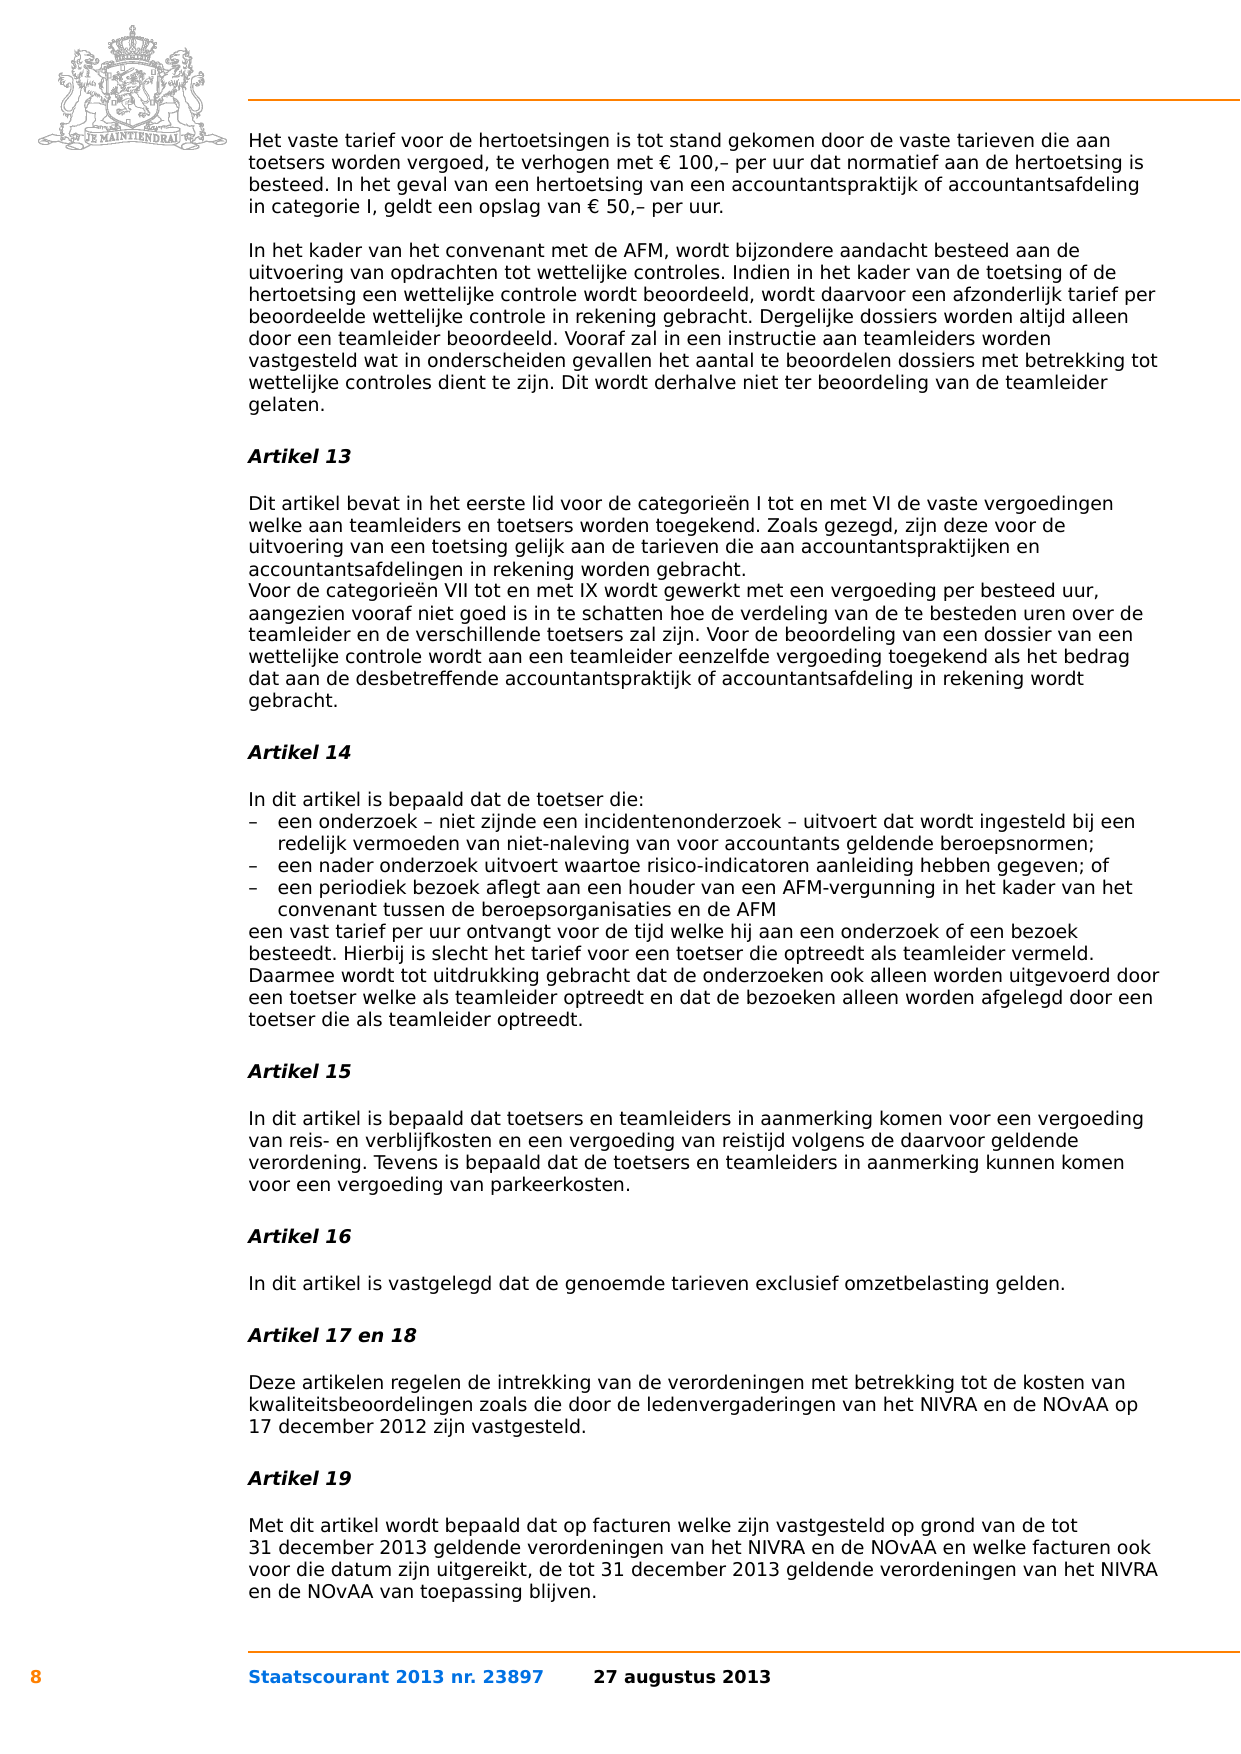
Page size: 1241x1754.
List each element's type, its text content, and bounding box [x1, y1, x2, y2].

picture [38, 25, 227, 150]
text In dit artikel is vastgelegd dat de genoemde tarieven exclusief omzetbelasting gelden. [248, 1273, 1163, 1295]
text In dit artikel is bepaald dat toetsers en teamleiders in aanmerking komen voor een vergoeding van reis- en verblijfkosten en een vergoeding van reistijd volgens de daarvoor geldende verordening. Tevens is bepaald dat de toetsers en teamleiders in aanmerking kunnen komen voor een vergoeding van parkeerkosten. [248, 1108, 1163, 1196]
text Het vaste tarief voor de hertoetsingen is tot stand gekomen door de vaste tarieven die aan toetsers worden vergoed, te verhogen met € 100,– per uur dat normatief aan de hertoetsing is besteed. In het geval van een hertoetsing van een accountantspraktijk of accountantsafdeling in categorie I, geldt een opslag van € 50,– per uur. [248, 130, 1163, 218]
text Deze artikelen regelen de intrekking van de verordeningen met betrekking tot de kosten van kwaliteitsbeoordelingen zoals die door de ledenvergaderingen van het NIVRA en de NOvAA op 17 december 2012 zijn vastgesteld. [248, 1372, 1163, 1438]
subtitle Artikel 19 [248, 1468, 1163, 1490]
text een vast tarief per uur ontvangt voor de tijd welke hij aan een onderzoek of een bezoek besteedt. Hierbij is slecht het tarief voor een toetser die optreedt als teamleider vermeld. Daarmee wordt tot uitdrukking gebracht dat de onderzoeken ook alleen worden uitgevoerd door een toetser welke als teamleider optreedt en dat de bezoeken alleen worden afgelegd door een toetser die als teamleider optreedt. [248, 921, 1163, 1031]
text – een periodiek bezoek aflegt aan een houder van een AFM-vergunning in het kader van het convenant tussen de beroepsorganisaties en de AFM [248, 877, 1163, 921]
text Met dit artikel wordt bepaald dat op facturen welke zijn vastgesteld op grond van de tot 31 december 2013 geldende verordeningen van het NIVRA en de NOvAA en welke facturen ook voor die datum zijn uitgereikt, de tot 31 december 2013 geldende verordeningen van het NIVRA en de NOvAA van toepassing blijven. [248, 1515, 1163, 1603]
subtitle Artikel 15 [248, 1061, 1163, 1083]
text – een onderzoek – niet zijnde een incidentenonderzoek – uitvoert dat wordt ingesteld bij een redelijk vermoeden van niet-naleving van voor accountants geldende beroepsnormen; [248, 811, 1163, 855]
subtitle Artikel 16 [248, 1226, 1163, 1248]
text In het kader van het convenant met de AFM, wordt bijzondere aandacht besteed aan de uitvoering van opdrachten tot wettelijke controles. Indien in het kader van de toetsing of de hertoetsing een wettelijke controle wordt beoordeeld, wordt daarvoor een afzonderlijk tarief per beoordeelde wettelijke controle in rekening gebracht. Dergelijke dossiers worden altijd alleen door een teamleider beoordeeld. Vooraf zal in een instructie aan teamleiders worden vastgesteld wat in onderscheiden gevallen het aantal te beoordelen dossiers met betrekking tot wettelijke controles dient te zijn. Dit wordt derhalve niet ter beoordeling van de teamleider gelaten. [248, 240, 1163, 416]
subtitle Artikel 13 [248, 446, 1163, 467]
subtitle Artikel 14 [248, 742, 1163, 764]
subtitle Artikel 17 en 18 [248, 1325, 1163, 1347]
text Dit artikel bevat in het eerste lid voor de categorieën I tot en met VI de vaste vergoedingen welke aan teamleiders en toetsers worden toegekend. Zoals gezegd, zijn deze voor de uitvoering van een toetsing gelijk aan de tarieven die aan accountantspraktijken en accountantsafdelingen in rekening worden gebracht. [248, 492, 1163, 580]
text In dit artikel is bepaald dat de toetser die: [248, 789, 1163, 811]
text Voor de categorieën VII tot en met IX wordt gewerkt met een vergoeding per besteed uur, aangezien vooraf niet goed is in te schatten hoe de verdeling van de te besteden uren over de teamleider en de verschillende toetsers zal zijn. Voor de beoordeling van een dossier van een wettelijke controle wordt aan een teamleider eenzelfde vergoeding toegekend als het bedrag dat aan de desbetreffende accountantspraktijk of accountantsafdeling in rekening wordt gebracht. [248, 580, 1163, 712]
text – een nader onderzoek uitvoert waartoe risico-indicatoren aanleiding hebben gegeven; of [248, 855, 1163, 877]
